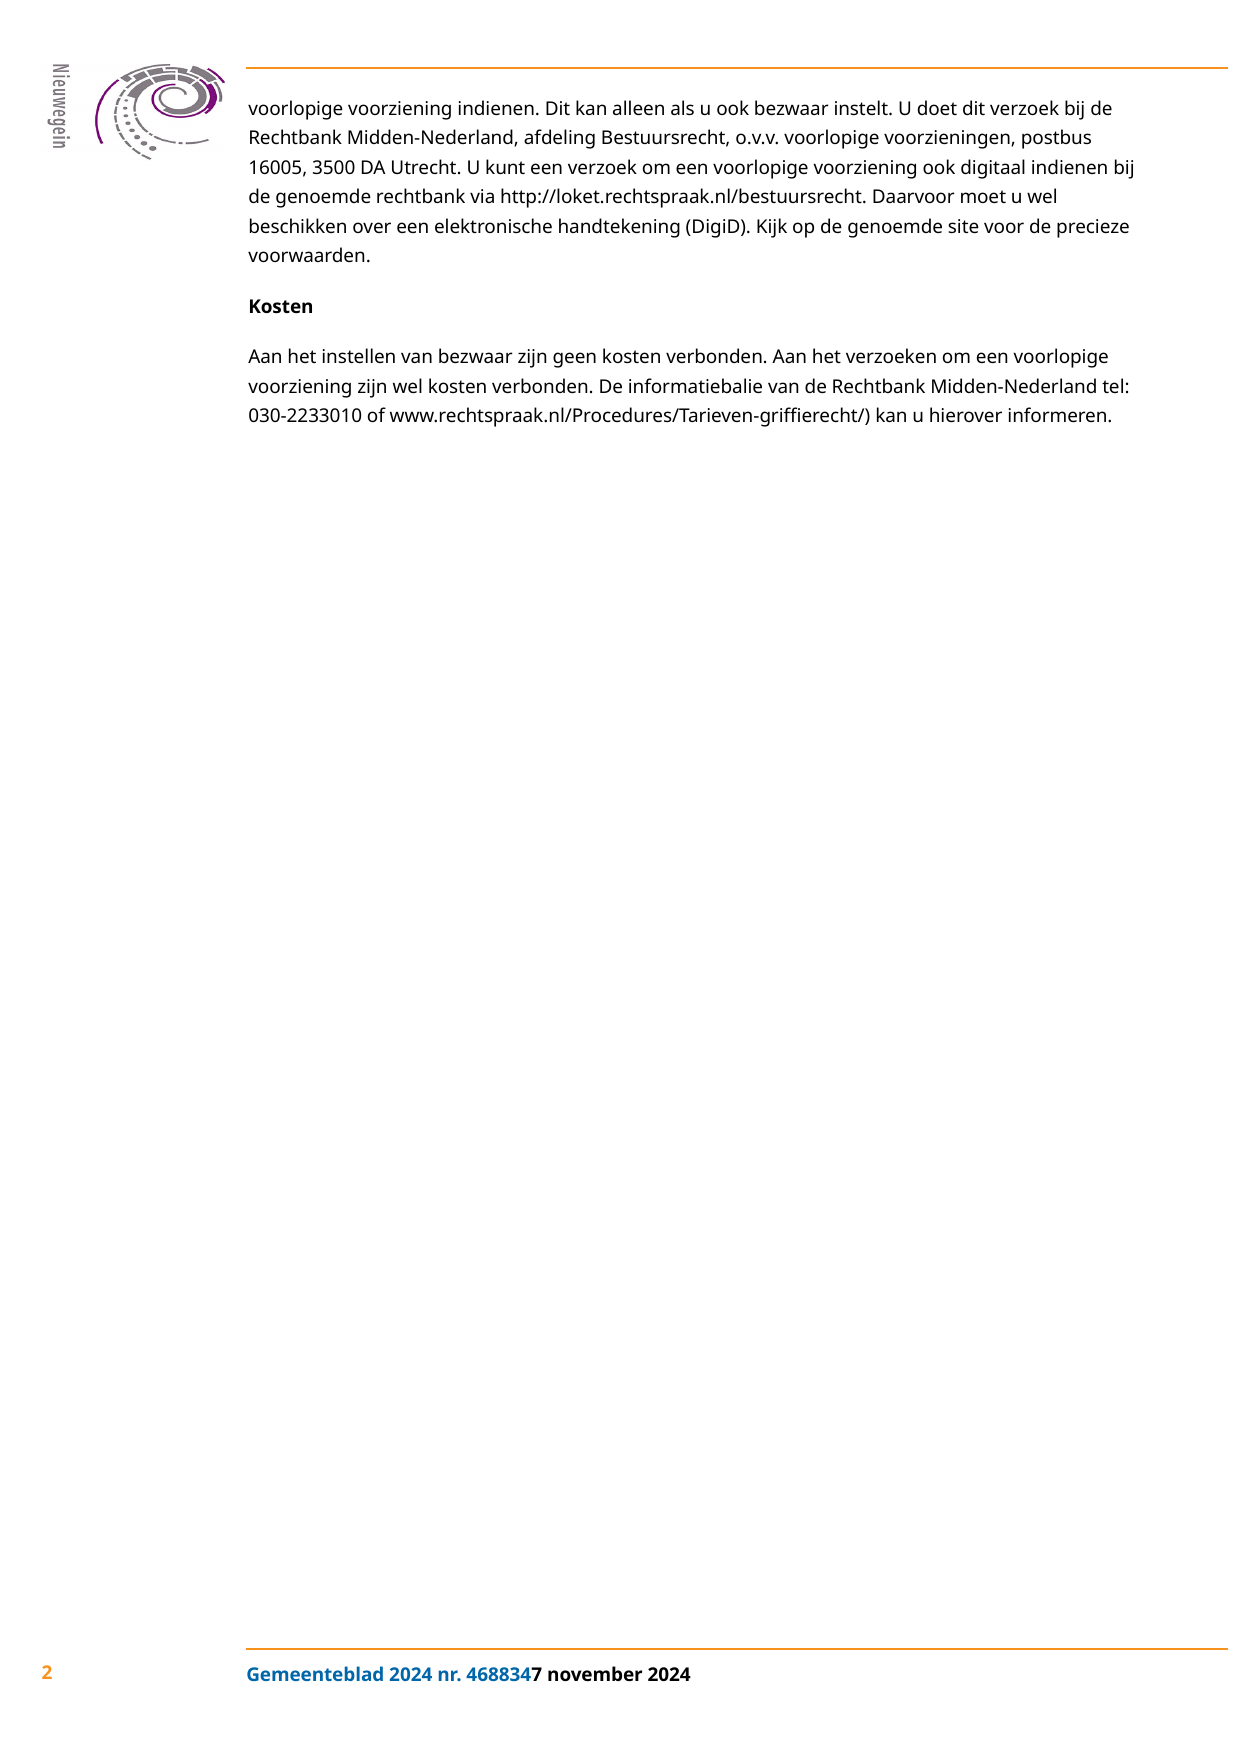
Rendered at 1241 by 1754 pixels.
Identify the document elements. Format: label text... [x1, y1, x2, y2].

picture [41, 47, 231, 172]
text Kosten [248, 293, 1152, 319]
text Aan het instellen van bezwaar zijn geen kosten verbonden. Aan het verzoeken om een voorlopige voorziening zijn wel kosten verbonden. De informatiebalie van de Rechtbank Midden-Nederland tel: 030-2233010 of www.rechtspraak.nl/Procedures/Tarieven-griffierecht/) kan u hierover informeren. [248, 343, 1152, 428]
text voorlopige voorziening indienen. Dit kan alleen als u ook bezwaar instelt. U doet dit verzoek bij de Rechtbank Midden-Nederland, afdeling Bestuursrecht, o.v.v. voorlopige voorzieningen, postbus 16005, 3500 DA Utrecht. U kunt een verzoek om een voorlopige voorziening ook digitaal indienen bij de genoemde rechtbank via http://loket.rechtspraak.nl/bestuursrecht. Daarvoor moet u wel beschikken over een elektronische handtekening (DigiD). Kijk op de genoemde site voor de precieze voorwaarden. [248, 95, 1152, 268]
